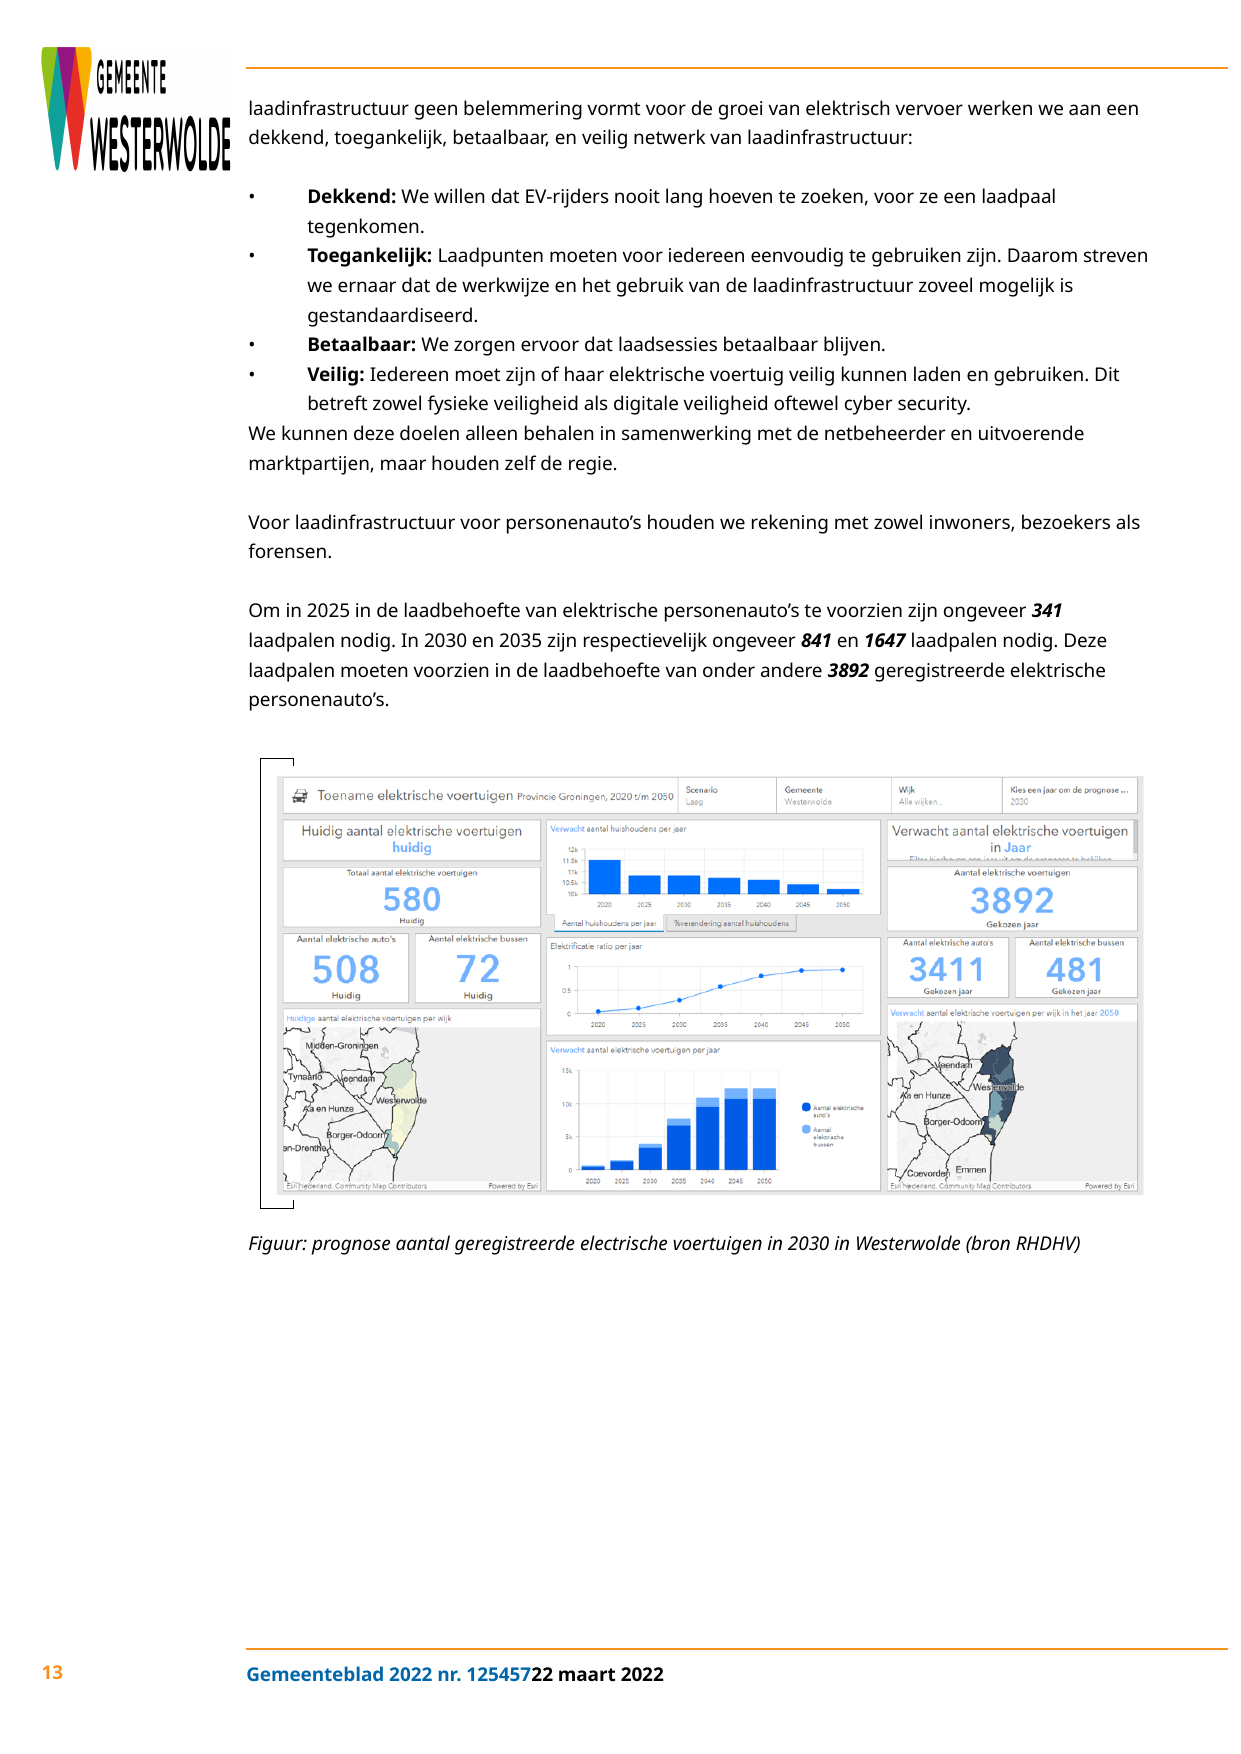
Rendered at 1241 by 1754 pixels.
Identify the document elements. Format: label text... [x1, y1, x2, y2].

list Betaalbaar: We zorgen ervoor dat laadsessies betaalbaar blijven. [248, 331, 1152, 357]
list Toegankelijk: Laadpunten moeten voor iedereen eenvoudig te gebruiken zijn. Daarom streven we ernaar dat de werkwijze en het gebruik van de laadinfrastructuur zoveel mogelijk is gestandaardiseerd. [248, 243, 1152, 328]
text We kunnen deze doelen alleen behalen in samenwerking met de netbeheerder en uitvoerende marktpartijen, maar houden zelf de regie. [248, 420, 1152, 476]
picture [41, 47, 231, 172]
list Dekkend: We willen dat EV-rijders nooit lang hoeven te zoeken, voor ze een laadpaal tegenkomen. [248, 183, 1152, 239]
text laadinfrastructuur geen belemmering vormt voor de groei van elektrisch vervoer werken we aan een dekkend, toegankelijk, betaalbaar, en veilig netwerk van laadinfrastructuur: [248, 95, 1152, 150]
text Voor laadinfrastructuur voor personenauto’s houden we rekening met zowel inwoners, bezoekers als forensen. [248, 509, 1152, 564]
text Figuur: prognose aantal geregistreerde electrische voertuigen in 2030 in Westerwolde (bron RHDHV) [248, 1230, 1152, 1255]
text Om in 2025 in de laadbehoefte van elektrische personenauto’s te voorzien zijn ongeveer 341 laadpalen nodig. In 2030 en 2035 zijn respectievelijk ongeveer 841 en 1647 laadpalen nodig. Deze laadpalen moeten voorzien in de laadbehoefte van onder andere 3892 geregistreerde elektrische personenauto’s. [248, 598, 1152, 712]
picture [268, 766, 1155, 1200]
list Veilig: Iedereen moet zijn of haar elektrische voertuig veilig kunnen laden en gebruiken. Dit betreft zowel fysieke veiligheid als digitale veiligheid oftewel cyber security. [248, 361, 1152, 416]
